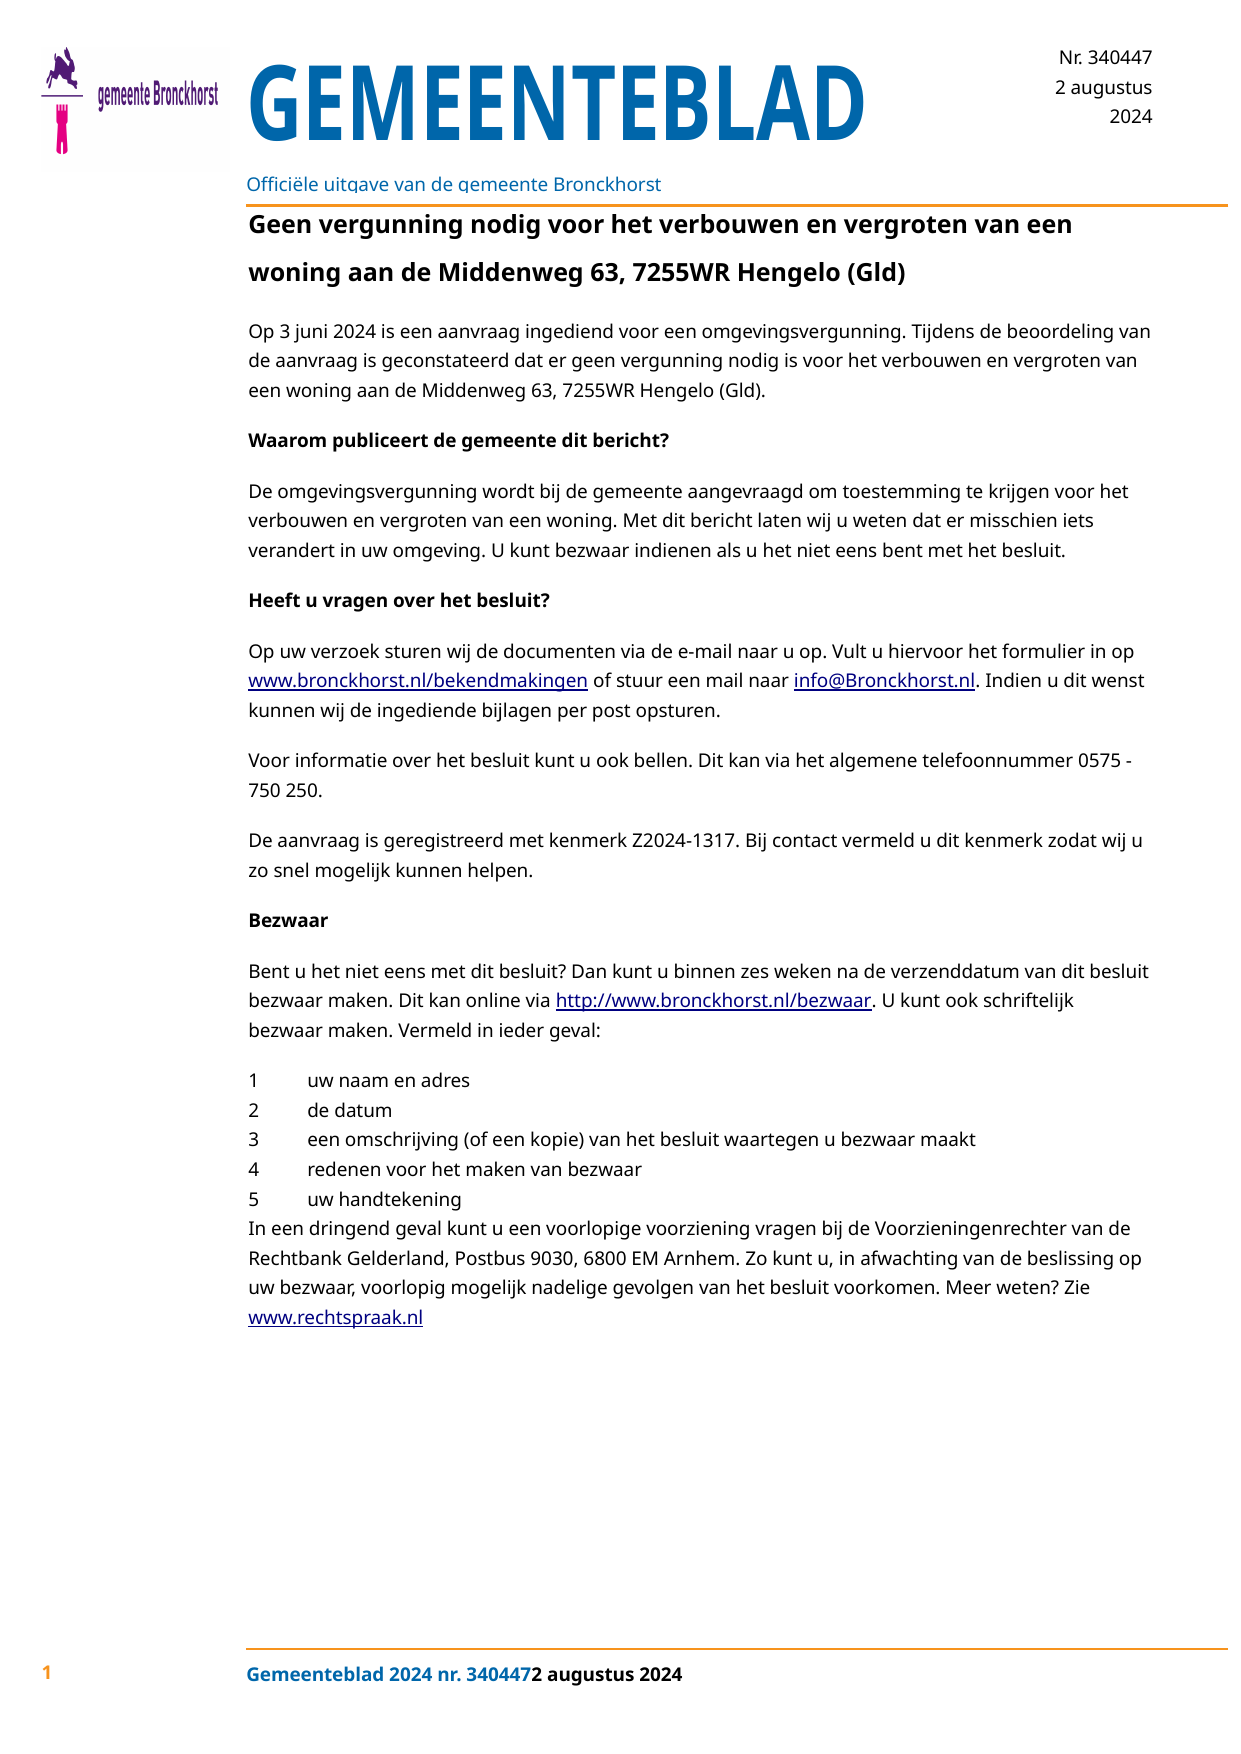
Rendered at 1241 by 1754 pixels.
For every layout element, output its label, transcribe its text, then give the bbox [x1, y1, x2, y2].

text De aanvraag is geregistreerd met kenmerk Z2024-1317. Bij contact vermeld u dit kenmerk zodat wij u zo snel mogelijk kunnen helpen. [248, 827, 1152, 883]
list een omschrijving (of een kopie) van het besluit waartegen u bezwaar maakt [248, 1127, 1152, 1152]
text Voor informatie over het besluit kunt u ook bellen. Dit kan via het algemene telefoonnummer 0575 - 750 250. [248, 747, 1152, 803]
text Bezwaar [248, 907, 1152, 933]
text Bent u het niet eens met dit besluit? Dan kunt u binnen zes weken na de verzenddatum van dit besluit bezwaar maken. Dit kan online via http://www.bronckhorst.nl/bezwaar. U kunt ook schriftelijk bezwaar maken. Vermeld in ieder geval: [248, 958, 1152, 1043]
text Heeft u vragen over het besluit? [248, 587, 1152, 613]
list de datum [248, 1097, 1152, 1123]
text Op uw verzoek sturen wij de documenten via de e-mail naar u op. Vult u hiervoor het formulier in op www.bronckhorst.nl/bekendmakingen of stuur een mail naar info@Bronckhorst.nl. Indien u dit wenst kunnen wij de ingediende bijlagen per post opsturen. [248, 638, 1152, 723]
picture [41, 47, 231, 172]
list uw naam en adres [248, 1067, 1152, 1093]
text Geen vergunning nodig voor het verbouwen en vergroten van een woning aan de Middenweg 63, 7255WR Hengelo (Gld) [248, 207, 1152, 288]
text In een dringend geval kunt u een voorlopige voorziening vragen bij de Voorzieningenrechter van de Rechtbank Gelderland, Postbus 9030, 6800 EM Arnhem. Zo kunt u, in afwachting van de beslissing op uw bezwaar, voorlopig mogelijk nadelige gevolgen van het besluit voorkomen. Meer weten? Zie www.rechtspraak.nl [248, 1215, 1152, 1330]
text Op 3 juni 2024 is een aanvraag ingediend voor een omgevingsvergunning. Tijdens de beoordeling van de aanvraag is geconstateerd dat er geen vergunning nodig is voor het verbouwen en vergroten van een woning aan de Middenweg 63, 7255WR Hengelo (Gld). [248, 318, 1152, 403]
text De omgevingsvergunning wordt bij de gemeente aangevraagd om toestemming te krijgen voor het verbouwen en vergroten van een woning. Met dit bericht laten wij u weten dat er misschien iets verandert in uw omgeving. U kunt bezwaar indienen als u het niet eens bent met het besluit. [248, 478, 1152, 563]
list uw handtekening [248, 1186, 1152, 1212]
text Waarom publiceert de gemeente dit bericht? [248, 427, 1152, 453]
list redenen voor het maken van bezwaar [248, 1156, 1152, 1182]
